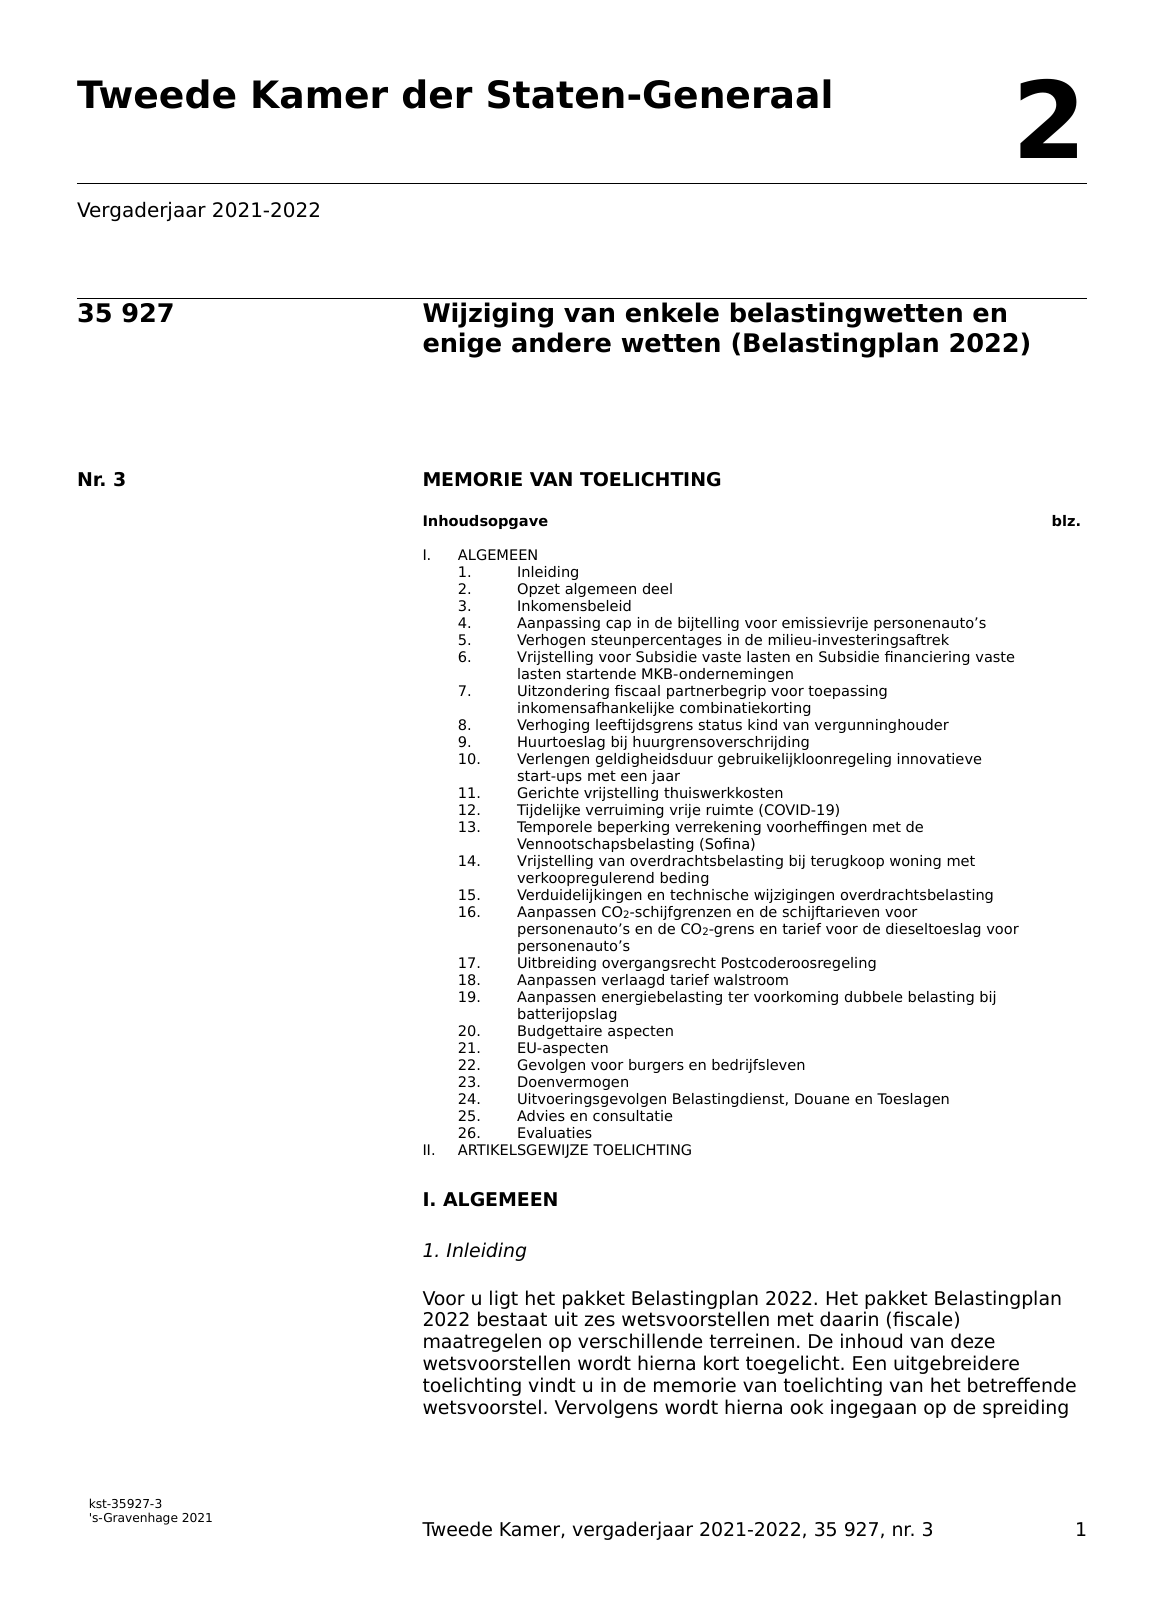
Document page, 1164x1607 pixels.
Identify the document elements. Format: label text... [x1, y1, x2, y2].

table_cell [1028, 581, 1087, 598]
table_cell Advies en consultatie [511, 1108, 1027, 1124]
table_cell Inkomensbeleid [511, 598, 1027, 615]
text Voor u ligt het pakket Belastingplan 2022. Het pakket Belastingplan 2022 bestaat uit zes wetsvoorstellen met daarin (fiscale) maatregelen op verschillende terreinen. De inhoud van deze wetsvoorstellen wordt hierna kort toegelicht. Een uitgebreidere toelichting vindt u in de memorie van toelichting van het betreffende wetsvoorstel. Vervolgens wordt hierna ook ingegaan op de spreiding [422, 1287, 1087, 1419]
table_cell I. [422, 547, 452, 564]
table_cell [422, 1125, 452, 1141]
table_cell [422, 734, 452, 751]
table_cell 11. [452, 785, 511, 802]
table_cell [422, 615, 452, 632]
table_cell 6. [452, 649, 511, 683]
table_cell 5. [452, 632, 511, 649]
table_cell [422, 581, 452, 598]
table_cell Temporele beperking verrekening voorheffingen met de Vennootschapsbelasting (Sofina) [511, 819, 1027, 853]
table_cell Aanpassen energiebelasting ter voorkoming dubbele belasting bij batterijopslag [511, 989, 1027, 1023]
subtitle 35 927 Wijziging van enkele belastingwetten en enige andere wetten (Belastingplan 2022) [77, 299, 1087, 358]
table_cell [1028, 1141, 1087, 1158]
table_cell 7. [452, 683, 511, 717]
table_cell 17. [452, 955, 511, 972]
table_cell [1028, 887, 1087, 904]
table_header Inhoudsopgave [422, 513, 1027, 530]
table_cell Tijdelijke verruiming vrije ruimte (COVID-19) [511, 802, 1027, 819]
table_cell [1028, 717, 1087, 734]
table_cell Aanpassen verlaagd tarief walstroom [511, 972, 1027, 989]
table_cell Vrijstelling voor Subsidie vaste lasten en Subsidie financiering vaste lasten startende MKB-ondernemingen [511, 649, 1027, 683]
table_cell [422, 1074, 452, 1091]
table_cell 18. [452, 972, 511, 989]
table_cell [422, 955, 452, 972]
table_cell [422, 1108, 452, 1124]
table_cell Opzet algemeen deel [511, 581, 1027, 598]
table_cell 12. [452, 802, 511, 819]
table_cell [452, 530, 511, 547]
table_cell Vrijstelling van overdrachtsbelasting bij terugkoop woning met verkoopregulerend beding [511, 853, 1027, 887]
table_cell [511, 530, 1027, 547]
table_cell 8. [452, 717, 511, 734]
table_cell Budgettaire aspecten [511, 1023, 1027, 1039]
text 's-Gravenhage 2021 [88, 1511, 323, 1525]
table_cell [422, 649, 452, 683]
table_cell 15. [452, 887, 511, 904]
table_cell Uitvoeringsgevolgen Belastingdienst, Douane en Toeslagen [511, 1091, 1027, 1107]
table_cell 19. [452, 989, 511, 1023]
table_cell [422, 530, 452, 547]
table_cell [1028, 785, 1087, 802]
table_cell 9. [452, 734, 511, 751]
table_cell 21. [452, 1040, 511, 1057]
table_header Tweede Kamer der Staten-Generaal [77, 59, 886, 183]
table_cell Gevolgen voor burgers en bedrijfsleven [511, 1057, 1027, 1073]
table_cell [1028, 972, 1087, 989]
table_cell Doenvermogen [511, 1074, 1027, 1091]
table_cell [422, 972, 452, 989]
table_cell [422, 683, 452, 717]
table_cell [1028, 649, 1087, 683]
table_cell 26. [452, 1125, 511, 1141]
table_cell [1028, 819, 1087, 853]
table_cell 23. [452, 1074, 511, 1091]
table_cell 4. [452, 615, 511, 632]
subtitle Nr. 3 MEMORIE VAN TOELICHTING [77, 469, 1087, 491]
table_cell [422, 819, 452, 853]
table_cell Aanpassen CO2-schijfgrenzen en de schijftarieven voor personenauto’s en de CO2-grens en tarief voor de dieseltoeslag voor personenauto’s [511, 904, 1027, 955]
table_cell [1028, 547, 1087, 564]
table_cell Verduidelijkingen en technische wijzigingen overdrachtsbelasting [511, 887, 1027, 904]
table_header blz. [1028, 513, 1087, 530]
table_cell [422, 1057, 452, 1073]
table_header 2 [886, 59, 1087, 183]
table_cell 10. [452, 751, 511, 785]
table_cell [422, 802, 452, 819]
table_cell II. [422, 1141, 452, 1158]
table_cell EU-aspecten [511, 1040, 1027, 1057]
table_cell [1028, 530, 1087, 547]
table_cell [1028, 598, 1087, 615]
table_cell Inleiding [511, 564, 1027, 581]
table_cell [1028, 1091, 1087, 1107]
table_cell ARTIKELSGEWIJZE TOELICHTING [452, 1141, 1027, 1158]
table_cell [1028, 1125, 1087, 1141]
table_cell 20. [452, 1023, 511, 1039]
table_cell Huurtoeslag bij huurgrensoverschrijding [511, 734, 1027, 751]
table_cell 16. [452, 904, 511, 955]
table_cell 13. [452, 819, 511, 853]
table_cell 14. [452, 853, 511, 887]
table_cell Uitbreiding overgangsrecht Postcoderoosregeling [511, 955, 1027, 972]
table_cell [1028, 751, 1087, 785]
table_cell [1028, 632, 1087, 649]
table_cell Vergaderjaar 2021-2022 [77, 184, 1087, 298]
table_cell [1028, 1023, 1087, 1039]
table_cell Evaluaties [511, 1125, 1027, 1141]
table_cell [422, 751, 452, 785]
table_cell [1028, 1057, 1087, 1073]
table_cell [422, 632, 452, 649]
table_cell [422, 989, 452, 1023]
table_cell 24. [452, 1091, 511, 1107]
table_cell Verlengen geldigheidsduur gebruikelijkloonregeling innovatieve start-ups met een jaar [511, 751, 1027, 785]
table_cell [1028, 564, 1087, 581]
table_cell Verhogen steunpercentages in de milieu-investeringsaftrek [511, 632, 1027, 649]
table_cell 22. [452, 1057, 511, 1073]
table_cell 1. [452, 564, 511, 581]
table_cell [1028, 989, 1087, 1023]
table_cell [1028, 683, 1087, 717]
table_cell [422, 717, 452, 734]
table_cell [422, 1040, 452, 1057]
table_cell Gerichte vrijstelling thuiswerkkosten [511, 785, 1027, 802]
table_cell [1028, 853, 1087, 887]
table_cell 2. [452, 581, 511, 598]
table_cell 3. [452, 598, 511, 615]
table_cell [1028, 734, 1087, 751]
table_cell [422, 1091, 452, 1107]
table_cell [422, 1023, 452, 1039]
table_cell [1028, 802, 1087, 819]
table_cell 25. [452, 1108, 511, 1124]
table_cell Verhoging leeftijdsgrens status kind van vergunninghouder [511, 717, 1027, 734]
table_cell [1028, 1074, 1087, 1091]
table_cell [422, 598, 452, 615]
text kst-35927-3 [88, 1497, 323, 1511]
table_cell [1028, 1108, 1087, 1124]
table_cell [422, 785, 452, 802]
table_cell Aanpassing cap in de bijtelling voor emissievrije personenauto’s [511, 615, 1027, 632]
table_cell [422, 887, 452, 904]
table_cell [422, 564, 452, 581]
table_cell [422, 904, 452, 955]
table_cell [1028, 615, 1087, 632]
table_cell [1028, 904, 1087, 955]
subtitle 1. Inleiding [422, 1240, 1087, 1262]
table_cell ALGEMEEN [452, 547, 1027, 564]
table_cell [1028, 1040, 1087, 1057]
subtitle I. ALGEMEEN [422, 1188, 1087, 1210]
table_cell [1028, 955, 1087, 972]
table_cell Uitzondering fiscaal partnerbegrip voor toepassing inkomensafhankelijke combinatiekorting [511, 683, 1027, 717]
table_cell [422, 853, 452, 887]
